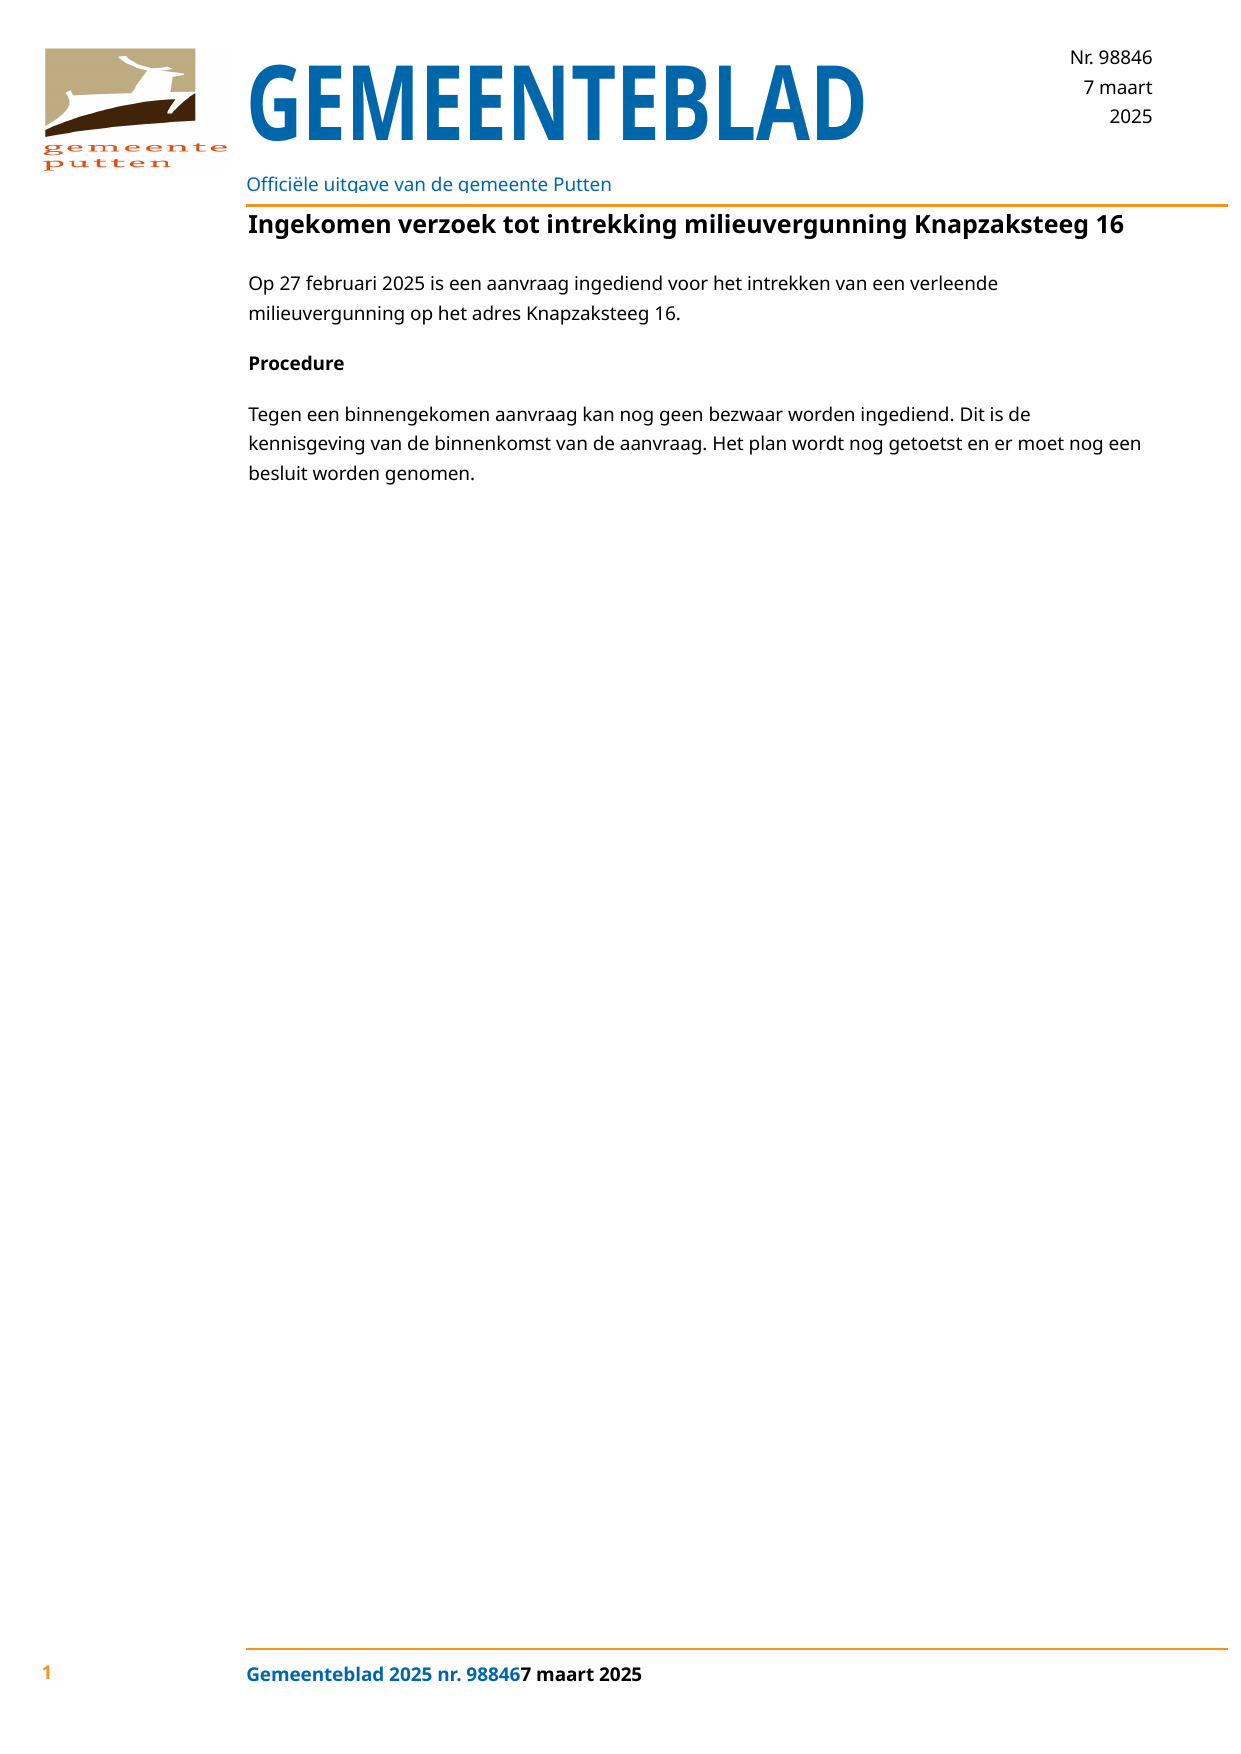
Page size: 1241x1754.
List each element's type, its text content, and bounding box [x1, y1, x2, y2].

text Procedure [248, 350, 1152, 376]
text Tegen een binnengekomen aanvraag kan nog geen bezwaar worden ingediend. Dit is de kennisgeving van de binnenkomst van de aanvraag. Het plan wordt nog getoetst en er moet nog een besluit worden genomen. [248, 401, 1152, 486]
picture [41, 47, 231, 172]
text Ingekomen verzoek tot intrekking milieuvergunning Knapzaksteeg 16 [248, 207, 1152, 241]
text Op 27 februari 2025 is een aanvraag ingediend voor het intrekken van een verleende milieuvergunning op het adres Knapzaksteeg 16. [248, 270, 1152, 326]
